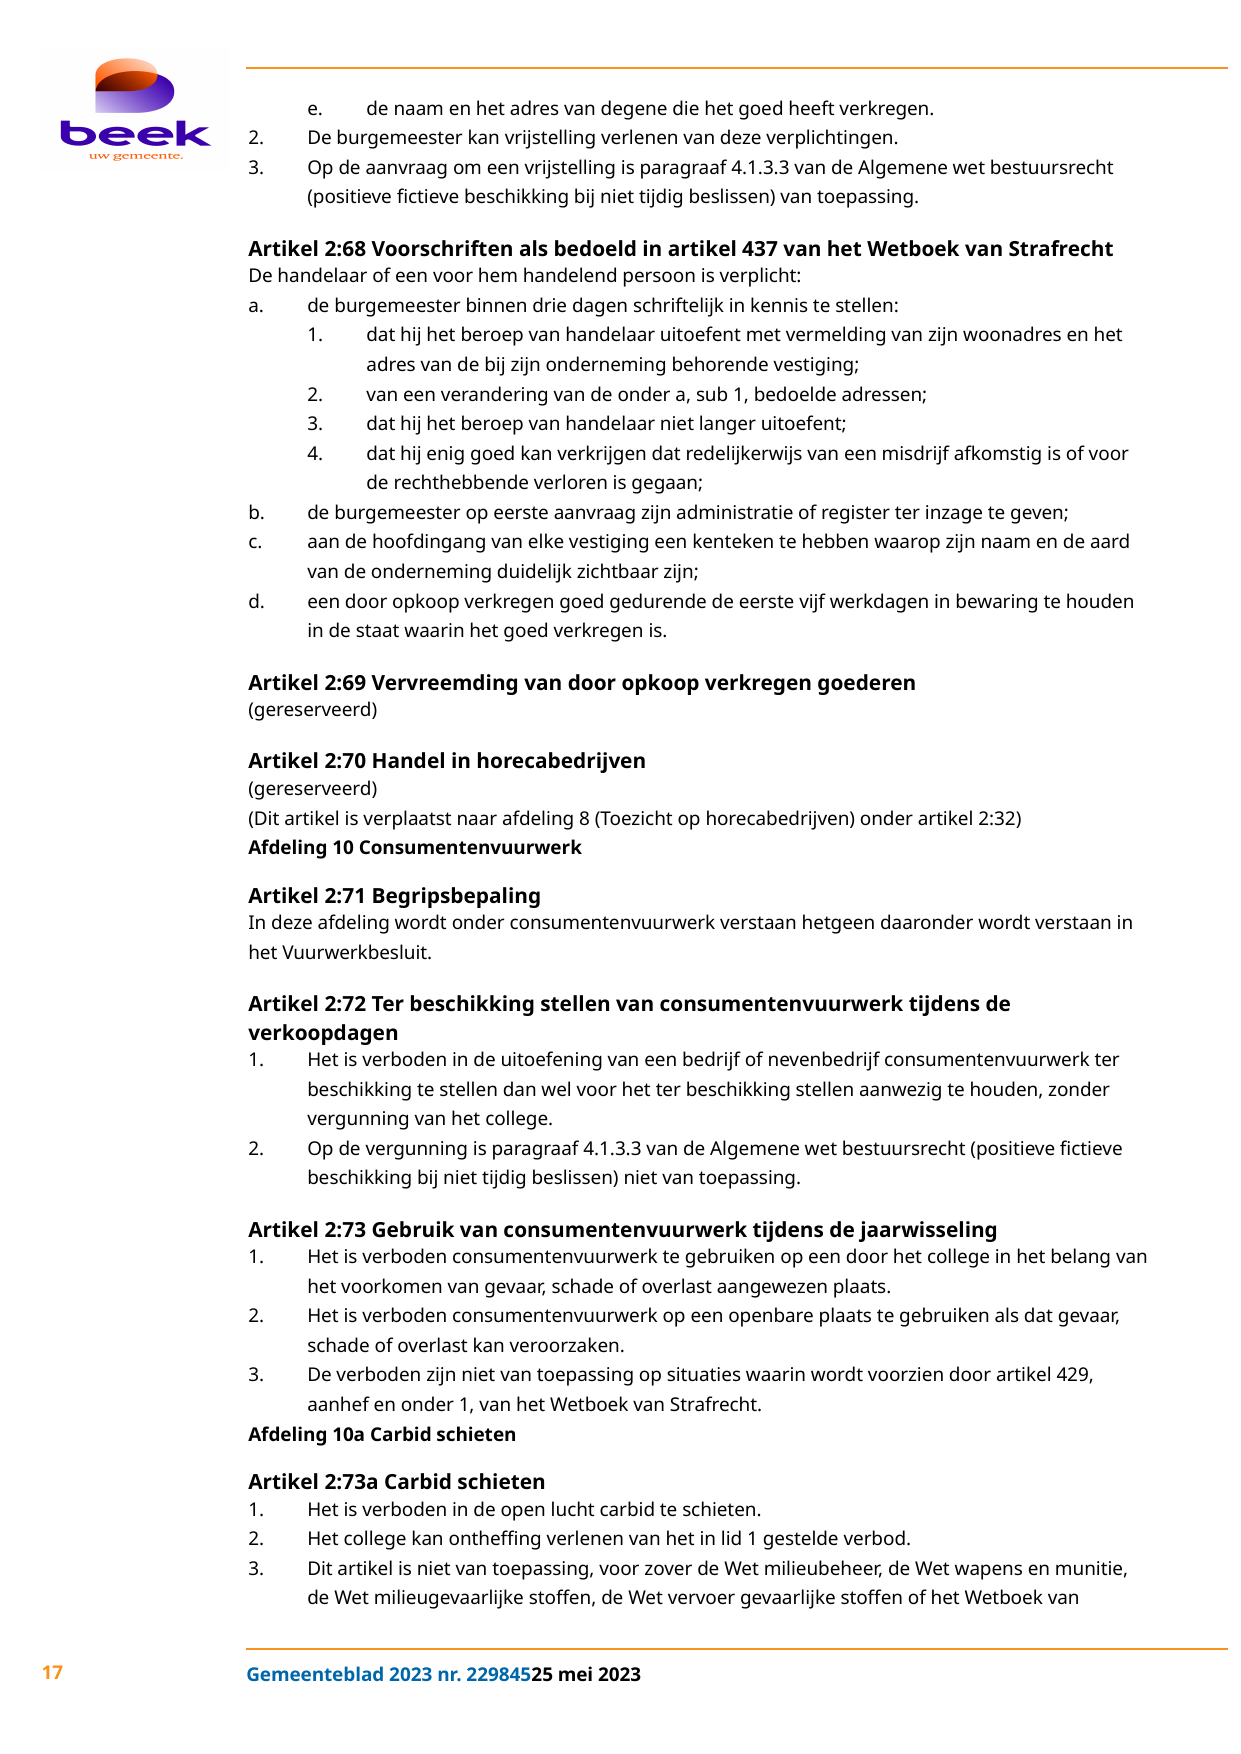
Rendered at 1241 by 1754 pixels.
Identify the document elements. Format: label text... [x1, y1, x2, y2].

text Artikel 2:70 Handel in horecabedrijven [248, 747, 1152, 775]
list dat hij het beroep van handelaar niet langer uitoefent; [307, 410, 1152, 436]
list van een verandering van de onder a, sub 1, bedoelde adressen; [307, 381, 1152, 406]
text Afdeling 10a Carbid schieten [248, 1421, 1152, 1447]
list Het is verboden in de open lucht carbid te schieten. [248, 1496, 1152, 1522]
list een door opkoop verkregen goed gedurende de eerste vijf werkdagen in bewaring te houden in de staat waarin het goed verkregen is. [248, 588, 1152, 643]
list Op de vergunning is paragraaf 4.1.3.3 van de Algemene wet bestuursrecht (positieve fictieve beschikking bij niet tijdig beslissen) niet van toepassing. [248, 1135, 1152, 1190]
text Artikel 2:73 Gebruik van consumentenvuurwerk tijdens de jaarwisseling [248, 1215, 1152, 1243]
list Het is verboden consumentenvuurwerk te gebruiken op een door het college in het belang van het voorkomen van gevaar, schade of overlast aangewezen plaats. [248, 1243, 1152, 1299]
list dat hij het beroep van handelaar uitoefent met vermelding van zijn woonadres en het adres van de bij zijn onderneming behorende vestiging; [307, 322, 1152, 377]
list Dit artikel is niet van toepassing, voor zover de Wet milieubeheer, de Wet wapens en munitie, de Wet milieugevaarlijke stoffen, de Wet vervoer gevaarlijke stoffen of het Wetboek van [248, 1555, 1152, 1610]
list dat hij enig goed kan verkrijgen dat redelijkerwijs van een misdrijf afkomstig is of voor de rechthebbende verloren is gegaan; [307, 440, 1152, 495]
text (Dit artikel is verplaatst naar afdeling 8 (Toezicht op horecabedrijven) onder artikel 2:32) [248, 805, 1152, 830]
text Artikel 2:69 Vervreemding van door opkoop verkregen goederen [248, 668, 1152, 696]
list De verboden zijn niet van toepassing op situaties waarin wordt voorzien door artikel 429, aanhef en onder 1, van het Wetboek van Strafrecht. [248, 1362, 1152, 1417]
list de burgemeester op eerste aanvraag zijn administratie of register ter inzage te geven; [248, 499, 1152, 525]
list De burgemeester kan vrijstelling verlenen van deze verplichtingen. [248, 124, 1152, 150]
text Artikel 2:72 Ter beschikking stellen van consumentenvuurwerk tijdens de verkoopdagen [248, 989, 1152, 1046]
text Afdeling 10 Consumentenvuurwerk [248, 834, 1152, 860]
text De handelaar of een voor hem handelend persoon is verplicht: [248, 262, 1152, 288]
text (gereserveerd) [248, 696, 1152, 722]
list Op de aanvraag om een vrijstelling is paragraaf 4.1.3.3 van de Algemene wet bestuursrecht (positieve fictieve beschikking bij niet tijdig beslissen) van toepassing. [248, 154, 1152, 209]
text Artikel 2:73a Carbid schieten [248, 1467, 1152, 1496]
text In deze afdeling wordt onder consumentenvuurwerk verstaan hetgeen daaronder wordt verstaan in het Vuurwerkbesluit. [248, 909, 1152, 964]
text Artikel 2:68 Voorschriften als bedoeld in artikel 437 van het Wetboek van Strafrecht [248, 234, 1152, 262]
text (gereserveerd) [248, 775, 1152, 801]
list aan de hoofdingang van elke vestiging een kenteken te hebben waarop zijn naam en de aard van de onderneming duidelijk zichtbaar zijn; [248, 529, 1152, 584]
list Het is verboden in de uitoefening van een bedrijf of nevenbedrijf consumentenvuurwerk ter beschikking te stellen dan wel voor het ter beschikking stellen aanwezig te houden, zonder vergunning van het college. [248, 1046, 1152, 1131]
list de burgemeester binnen drie dagen schriftelijk in kennis te stellen: [248, 292, 1152, 318]
text Artikel 2:71 Begripsbepaling [248, 881, 1152, 909]
picture [41, 47, 231, 172]
list Het is verboden consumentenvuurwerk op een openbare plaats te gebruiken als dat gevaar, schade of overlast kan veroorzaken. [248, 1302, 1152, 1358]
list de naam en het adres van degene die het goed heeft verkregen. [307, 95, 1152, 121]
list Het college kan ontheffing verlenen van het in lid 1 gestelde verbod. [248, 1525, 1152, 1551]
